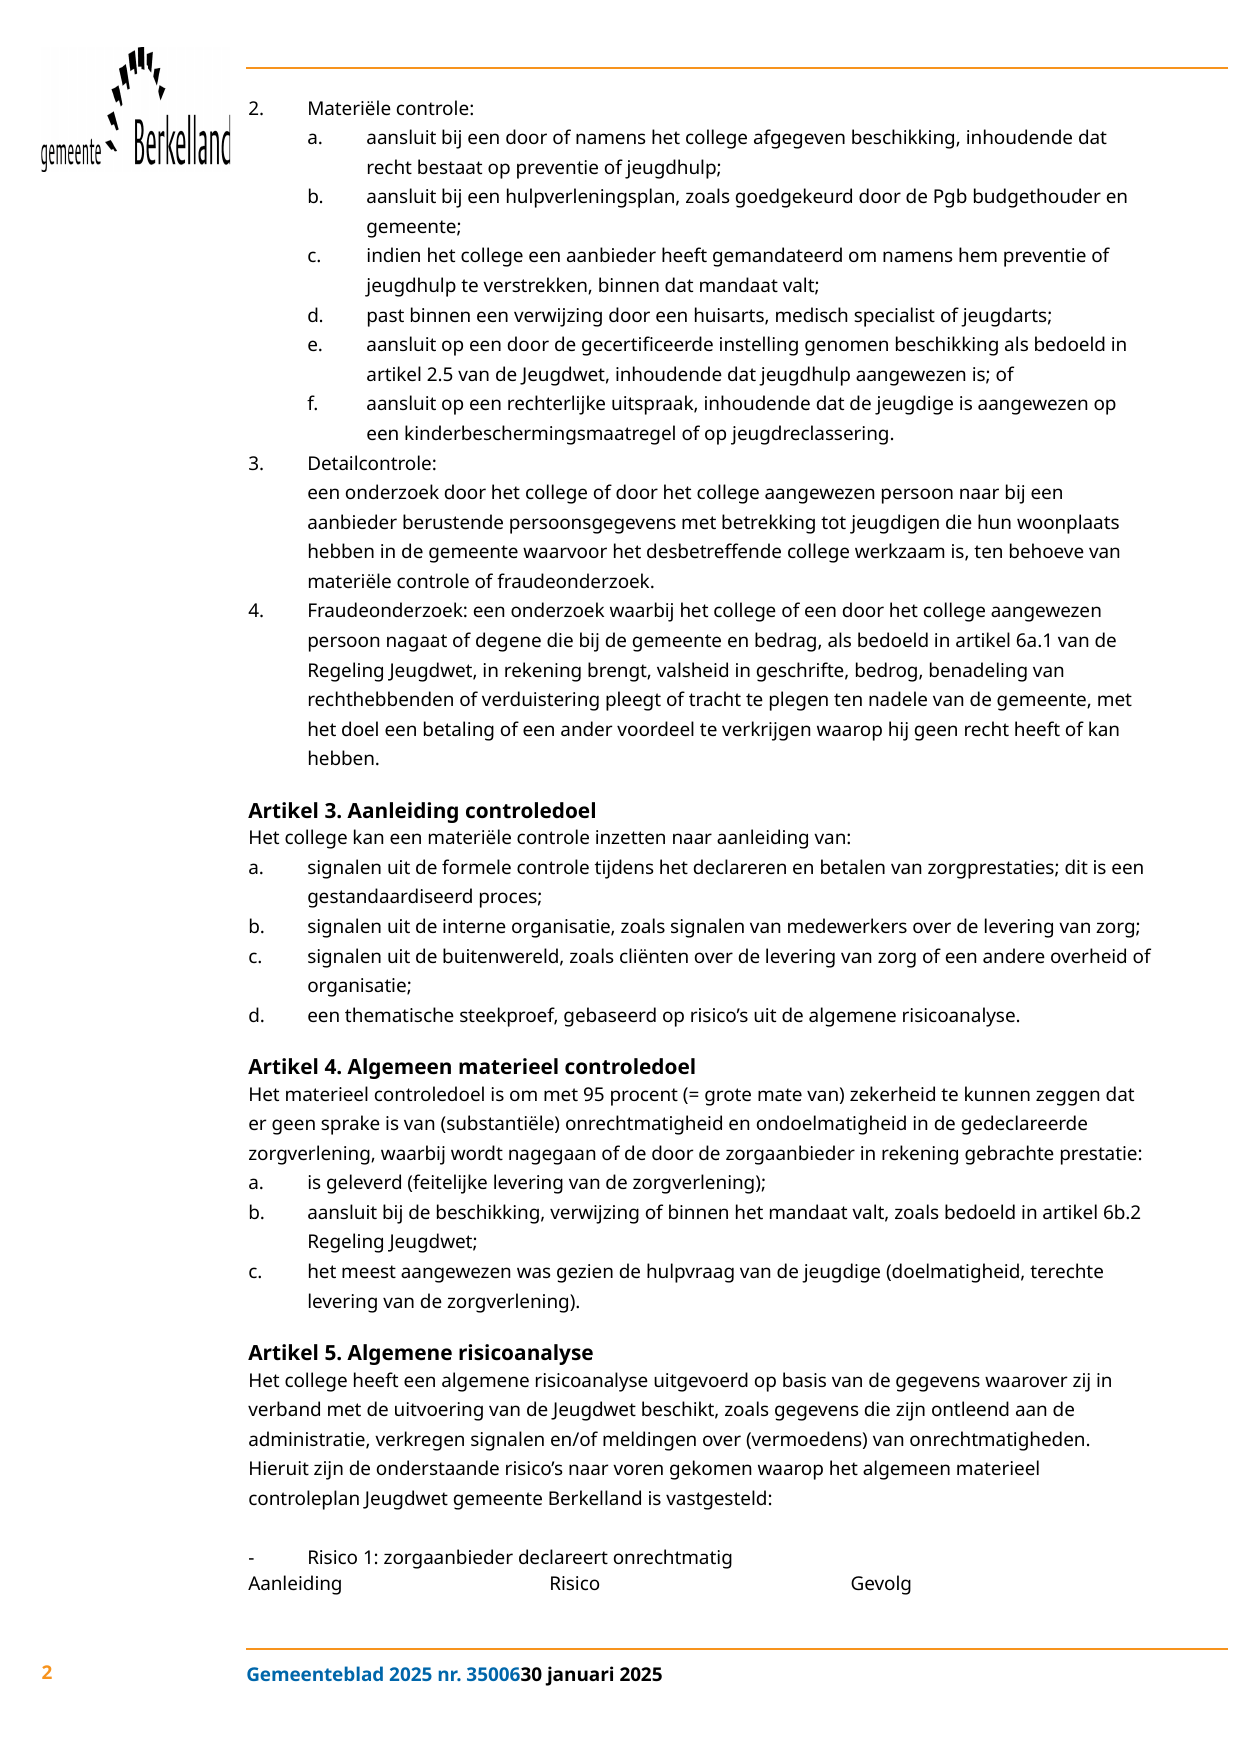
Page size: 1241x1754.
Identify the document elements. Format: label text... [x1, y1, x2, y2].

list Detailcontrole: [248, 450, 1152, 476]
list aansluit bij een door of namens het college afgegeven beschikking, inhoudende dat recht bestaat op preventie of jeugdhulp; [307, 124, 1152, 180]
list aansluit bij de beschikking, verwijzing of binnen het mandaat valt, zoals bedoeld in artikel 6b.2 Regeling Jeugdwet; [248, 1199, 1152, 1254]
list het meest aangewezen was gezien de hulpvraag van de jeugdige (doelmatigheid, terechte levering van de zorgverlening). [248, 1258, 1152, 1314]
list een onderzoek door het college of door het college aangewezen persoon naar bij een aanbieder berustende persoonsgegevens met betrekking tot jeugdigen die hun woonplaats hebben in de gemeente waarvoor het desbetreffende college werkzaam is, ten behoeve van materiële controle of fraudeonderzoek. [248, 479, 1152, 594]
list aansluit op een rechterlijke uitspraak, inhoudende dat de jeugdige is aangewezen op een kinderbeschermingsmaatregel of op jeugdreclassering. [307, 391, 1152, 446]
list een thematische steekproef, gebaseerd op risico’s uit de algemene risicoanalyse. [248, 1002, 1152, 1028]
list signalen uit de interne organisatie, zoals signalen van medewerkers over de levering van zorg; [248, 913, 1152, 939]
text Het college kan een materiële controle inzetten naar aanleiding van: [248, 824, 1152, 850]
list aansluit op een door de gecertificeerde instelling genomen beschikking als bedoeld in artikel 2.5 van de Jeugdwet, inhoudende dat jeugdhulp aangewezen is; of [307, 331, 1152, 387]
text Het college heeft een algemene risicoanalyse uitgevoerd op basis van de gegevens waarover zij in verband met de uitvoering van de Jeugdwet beschikt, zoals gegevens die zijn ontleend aan de administratie, verkregen signalen en/of meldingen over (vermoedens) van onrechtmatigheden. Hieruit zijn de onderstaande risico’s naar voren gekomen waarop het algemeen materieel controleplan Jeugdwet gemeente Berkelland is vastgesteld: [248, 1367, 1152, 1511]
list Fraudeonderzoek: een onderzoek waarbij het college of een door het college aangewezen persoon nagaat of degene die bij de gemeente en bedrag, als bedoeld in artikel 6a.1 van de Regeling Jeugdwet, in rekening brengt, valsheid in geschrifte, bedrog, benadeling van rechthebbenden of verduistering pleegt of tracht te plegen ten nadele van de gemeente, met het doel een betaling of een ander voordeel te verkrijgen waarop hij geen recht heeft of kan hebben. [248, 598, 1152, 771]
table_header Risico 1: zorgaanbieder declareert onrechtmatig [248, 1544, 1152, 1570]
list is geleverd (feitelijke levering van de zorgverlening); [248, 1169, 1152, 1195]
list indien het college een aanbieder heeft gemandateerd om namens hem preventie of jeugdhulp te verstrekken, binnen dat mandaat valt; [307, 243, 1152, 298]
text Artikel 5. Algemene risicoanalyse [248, 1338, 1152, 1367]
list past binnen een verwijzing door een huisarts, medisch specialist of jeugdarts; [307, 302, 1152, 328]
list aansluit bij een hulpverleningsplan, zoals goedgekeurd door de Pgb budgethouder en gemeente; [307, 183, 1152, 239]
table_cell Risico [549, 1570, 850, 1596]
table_cell Gevolg [850, 1570, 1152, 1596]
list signalen uit de formele controle tijdens het declareren en betalen van zorgprestaties; dit is een gestandaardiseerd proces; [248, 854, 1152, 909]
text Het materieel controledoel is om met 95 procent (= grote mate van) zekerheid te kunnen zeggen dat er geen sprake is van (substantiële) onrechtmatigheid en ondoelmatigheid in de gedeclareerde zorgverlening, waarbij wordt nagegaan of de door de zorgaanbieder in rekening gebrachte prestatie: [248, 1081, 1152, 1166]
text Artikel 3. Aanleiding controledoel [248, 796, 1152, 824]
picture [41, 47, 231, 172]
text Artikel 4. Algemeen materieel controledoel [248, 1052, 1152, 1081]
list Materiële controle: [248, 95, 1152, 121]
table_cell Aanleiding [248, 1570, 549, 1596]
list signalen uit de buitenwereld, zoals cliënten over de levering van zorg of een andere overheid of organisatie; [248, 943, 1152, 998]
